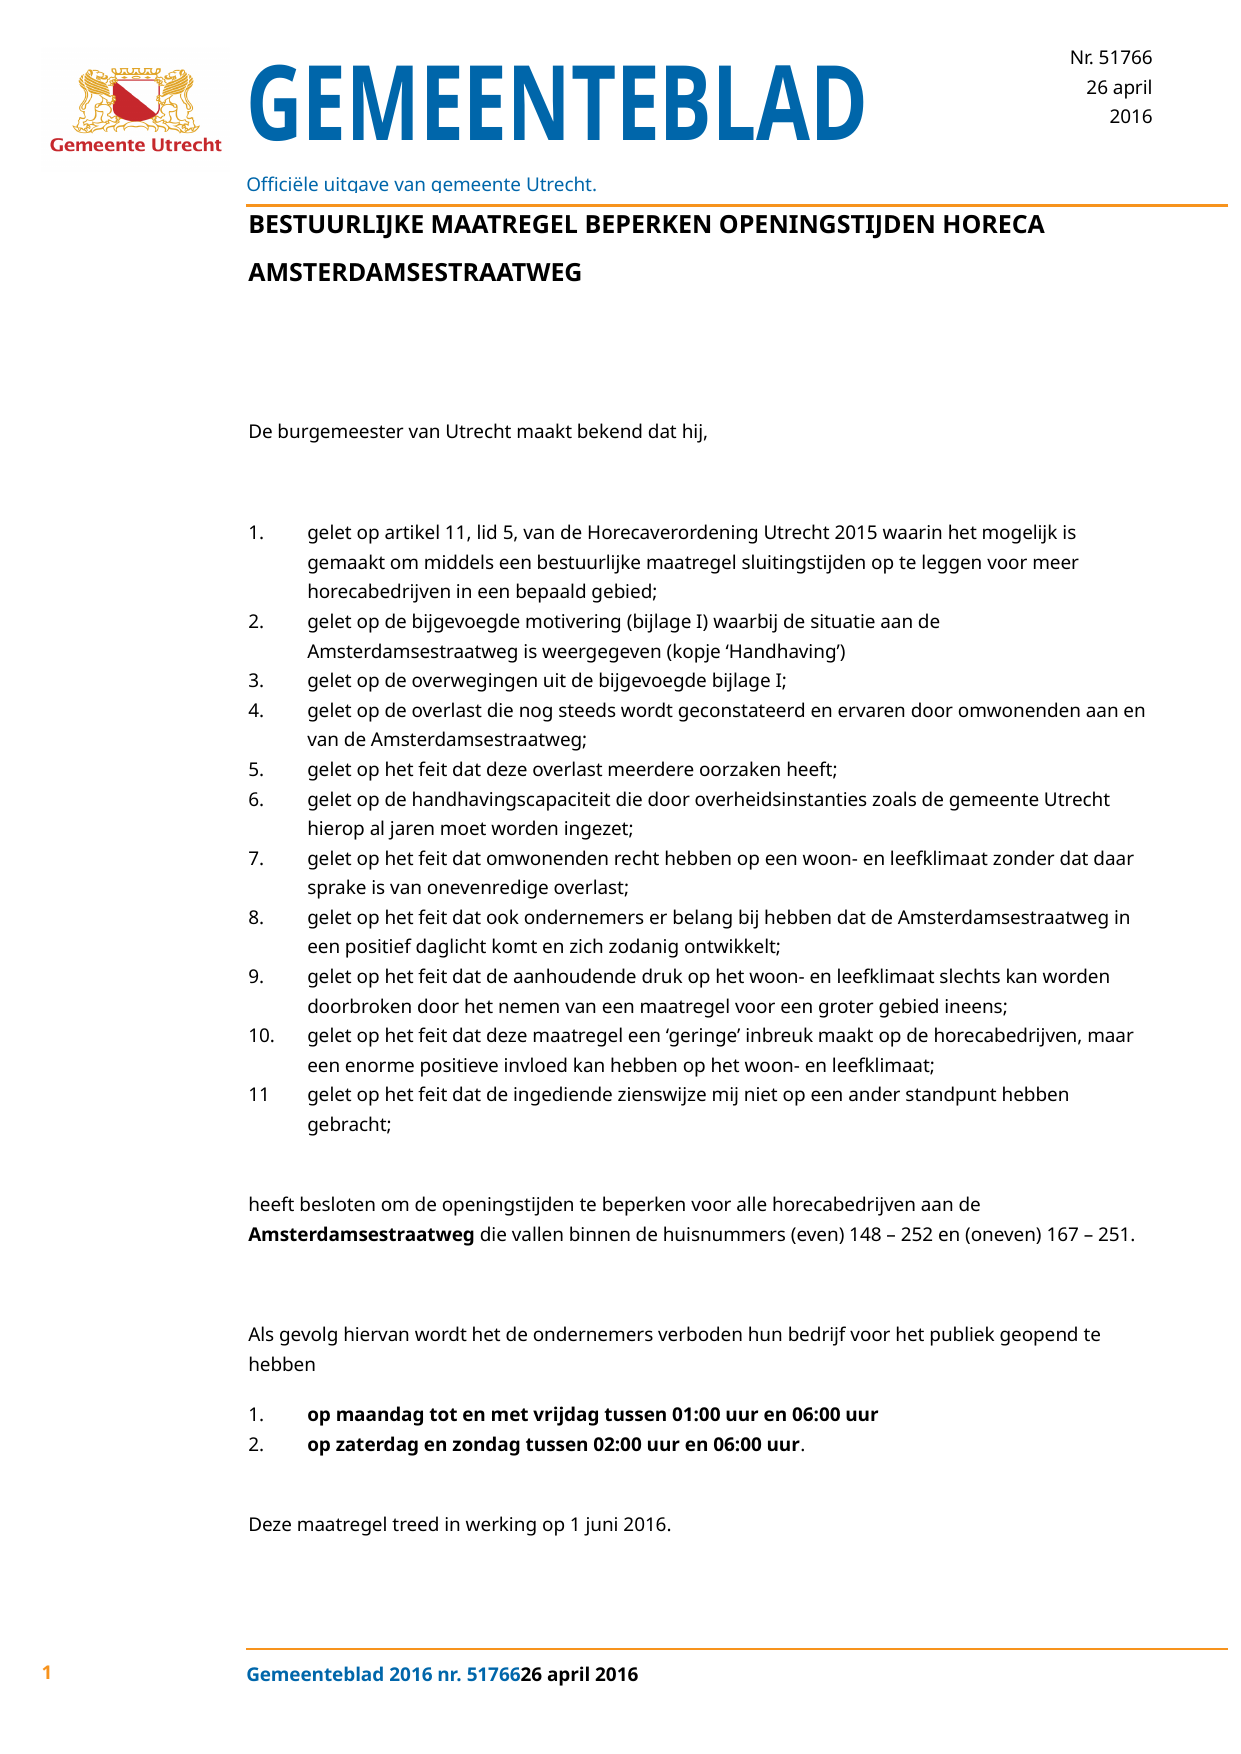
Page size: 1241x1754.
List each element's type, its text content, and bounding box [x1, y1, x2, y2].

text Deze maatregel treed in werking op 1 juni 2016. [248, 1511, 1152, 1537]
list gelet op het feit dat deze overlast meerdere oorzaken heeft; [248, 756, 1152, 782]
list gelet op het feit dat ook ondernemers er belang bij hebben dat de Amsterdamsestraatweg in een positief daglicht komt en zich zodanig ontwikkelt; [248, 904, 1152, 959]
list gelet op het feit dat deze maatregel een ‘geringe’ inbreuk maakt op de horecabedrijven, maar een enorme positieve invloed kan hebben op het woon- en leefklimaat; [248, 1022, 1152, 1078]
text heeft besloten om de openingstijden te beperken voor alle horecabedrijven aan de Amsterdamsestraatweg die vallen binnen de huisnummers (even) 148 – 252 en (oneven) 167 – 251. [248, 1191, 1152, 1247]
text BESTUURLIJKE MAATREGEL BEPERKEN OPENINGSTIJDEN HORECA AMSTERDAMSESTRAATWEG [248, 207, 1152, 288]
list gelet op de bijgevoegde motivering (bijlage I) waarbij de situatie aan de Amsterdamsestraatweg is weergegeven (kopje ‘Handhaving’) [248, 608, 1152, 664]
list gelet op het feit dat omwonenden recht hebben op een woon- en leefklimaat zonder dat daar sprake is van onevenredige overlast; [248, 845, 1152, 900]
list gelet op de overlast die nog steeds wordt geconstateerd en ervaren door omwonenden aan en van de Amsterdamsestraatweg; [248, 697, 1152, 752]
list gelet op de handhavingscapaciteit die door overheidsinstanties zoals de gemeente Utrecht hierop al jaren moet worden ingezet; [248, 786, 1152, 841]
list op zaterdag en zondag tussen 02:00 uur en 06:00 uur. [248, 1431, 1152, 1457]
picture [41, 47, 231, 172]
text De burgemeester van Utrecht maakt bekend dat hij, [248, 419, 1152, 444]
text Als gevolg hiervan wordt het de ondernemers verboden hun bedrijf voor het publiek geopend te hebben [248, 1322, 1152, 1377]
list op maandag tot en met vrijdag tussen 01:00 uur en 06:00 uur [248, 1402, 1152, 1427]
list gelet op artikel 11, lid 5, van de Horecaverordening Utrecht 2015 waarin het mogelijk is gemaakt om middels een bestuurlijke maatregel sluitingstijden op te leggen voor meer horecabedrijven in een bepaald gebied; [248, 519, 1152, 604]
list gelet op het feit dat de ingediende zienswijze mij niet op een ander standpunt hebben gebracht; [248, 1082, 1152, 1137]
list gelet op de overwegingen uit de bijgevoegde bijlage I; [248, 667, 1152, 693]
list gelet op het feit dat de aanhoudende druk op het woon- en leefklimaat slechts kan worden doorbroken door het nemen van een maatregel voor een groter gebied ineens; [248, 963, 1152, 1019]
